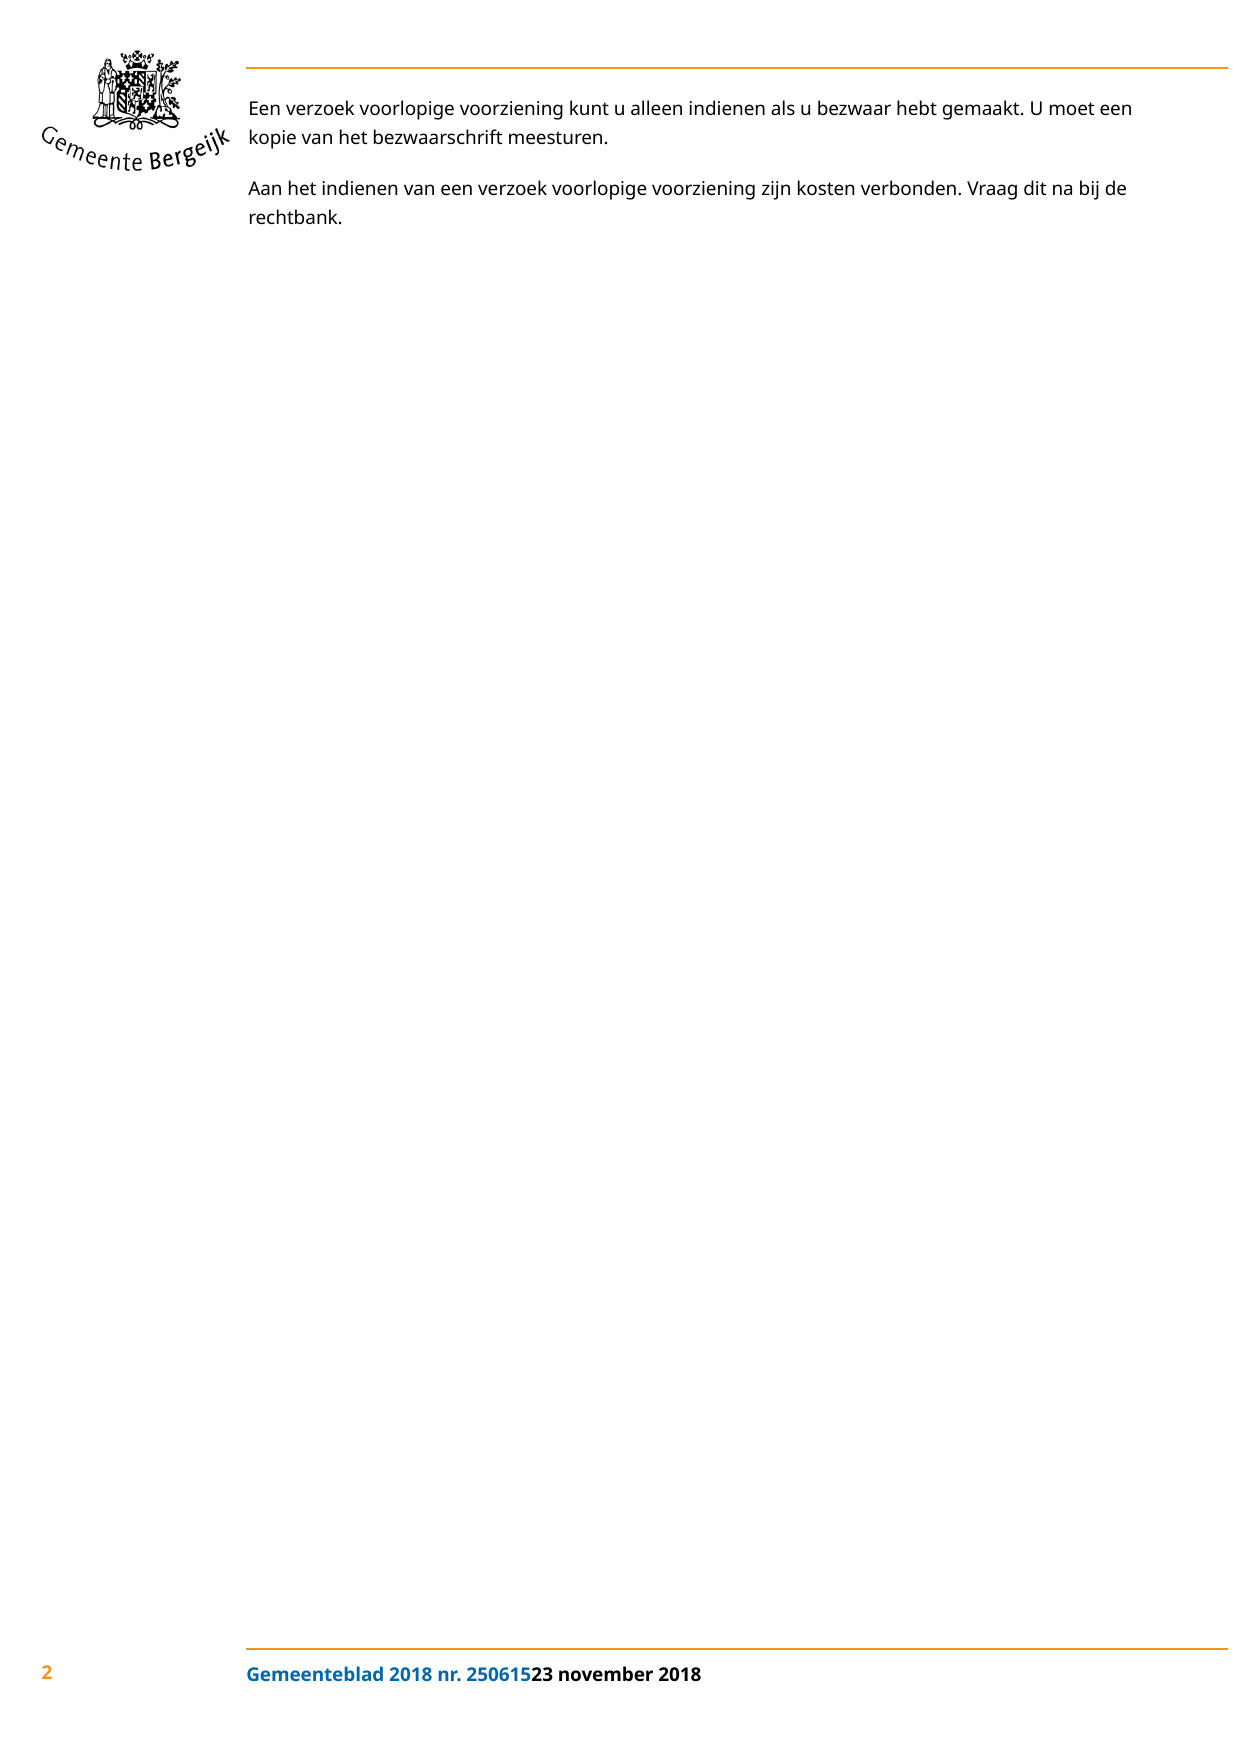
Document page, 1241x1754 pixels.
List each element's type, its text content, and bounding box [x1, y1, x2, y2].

text Aan het indienen van een verzoek voorlopige voorziening zijn kosten verbonden. Vraag dit na bij de rechtbank. [248, 175, 1152, 230]
picture [41, 47, 231, 172]
text Een verzoek voorlopige voorziening kunt u alleen indienen als u bezwaar hebt gemaakt. U moet een kopie van het bezwaarschrift meesturen. [248, 95, 1152, 150]
